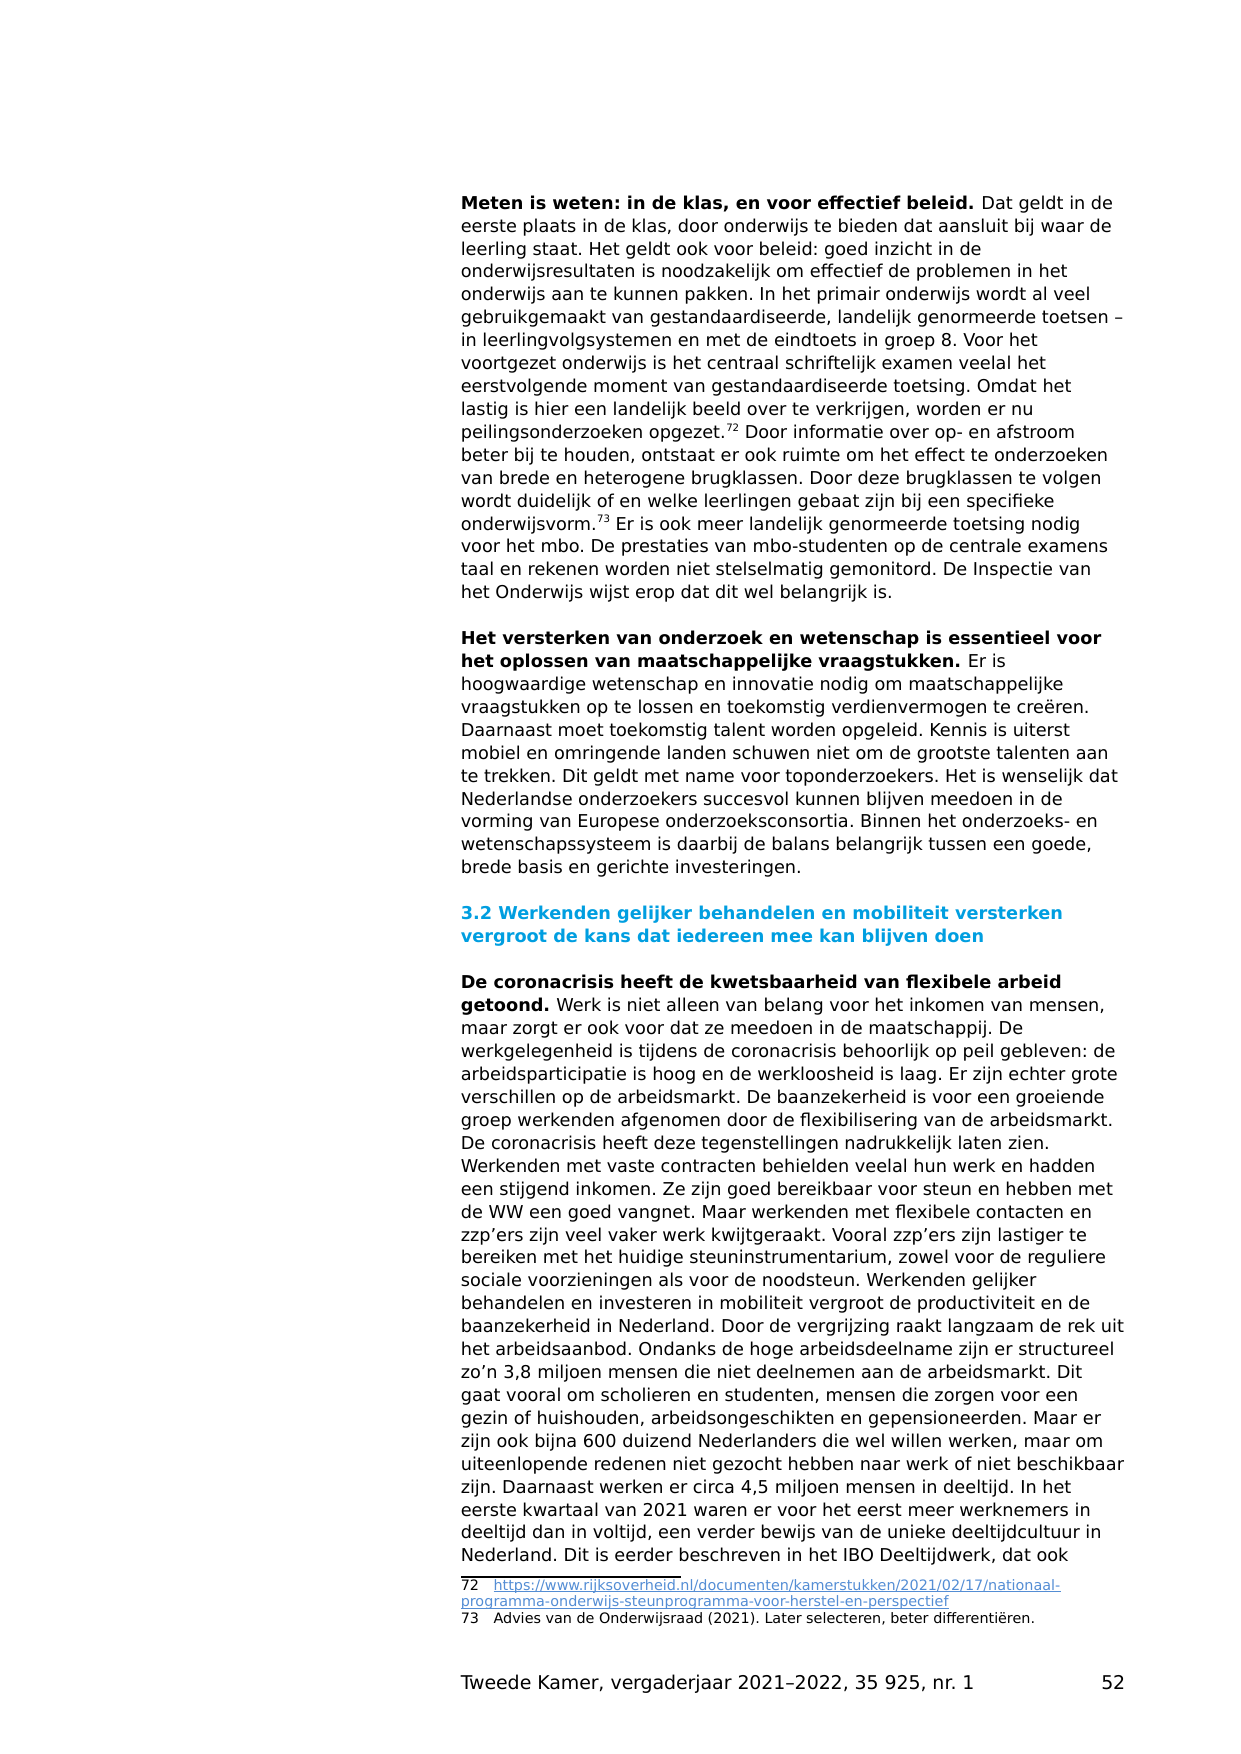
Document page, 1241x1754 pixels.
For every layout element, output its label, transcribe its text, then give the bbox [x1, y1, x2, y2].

text De coronacrisis heeft de kwetsbaarheid van flexibele arbeid getoond. Werk is niet alleen van belang voor het inkomen van mensen, maar zorgt er ook voor dat ze meedoen in de maatschappij. De werkgelegenheid is tijdens de coronacrisis behoorlijk op peil gebleven: de arbeidsparticipatie is hoog en de werkloosheid is laag. Er zijn echter grote verschillen op de arbeidsmarkt. De baanzekerheid is voor een groeiende groep werkenden afgenomen door de flexibilisering van de arbeidsmarkt. De coronacrisis heeft deze tegenstellingen nadrukkelijk laten zien. Werkenden met vaste contracten behielden veelal hun werk en hadden een stijgend inkomen. Ze zijn goed bereikbaar voor steun en hebben met de WW een goed vangnet. Maar werkenden met flexibele contacten en zzp’ers zijn veel vaker werk kwijtgeraakt. Vooral zzp’ers zijn lastiger te bereiken met het huidige steuninstrumentarium, zowel voor de reguliere sociale voorzieningen als voor de noodsteun. Werkenden gelijker behandelen en investeren in mobiliteit vergroot de productiviteit en de baanzekerheid in Nederland. Door de vergrijzing raakt langzaam de rek uit het arbeidsaanbod. Ondanks de hoge arbeidsdeelname zijn er structureel zo’n 3,8 miljoen mensen die niet deelnemen aan de arbeidsmarkt. Dit gaat vooral om scholieren en studenten, mensen die zorgen voor een gezin of huishouden, arbeidsongeschikten en gepensioneerden. Maar er zijn ook bijna 600 duizend Nederlanders die wel willen werken, maar om uiteenlopende redenen niet gezocht hebben naar werk of niet beschikbaar zijn. Daarnaast werken er circa 4,5 miljoen mensen in deeltijd. In het eerste kwartaal van 2021 waren er voor het eerst meer werknemers in deeltijd dan in voltijd, een verder bewijs van de unieke deeltijdcultuur in Nederland. Dit is eerder beschreven in het IBO Deeltijdwerk, dat ook [461, 971, 1125, 1566]
text __Advies van de Onderwijsraad (2021). Later selecteren, beter differentiëren. [461, 1610, 1125, 1627]
text Het versterken van onderzoek en wetenschap is essentieel voor het oplossen van maatschappelijke vraagstukken. Er is hoogwaardige wetenschap en innovatie nodig om maatschappelijke vraagstukken op te lossen en toekomstig verdienvermogen te creëren. Daarnaast moet toekomstig talent worden opgeleid. Kennis is uiterst mobiel en omringende landen schuwen niet om de grootste talenten aan te trekken. Dit geldt met name voor toponderzoekers. Het is wenselijk dat Nederlandse onderzoekers succesvol kunnen blijven meedoen in de vorming van Europese onderzoeksconsortia. Binnen het onderzoeks- en wetenschapssysteem is daarbij de balans belangrijk tussen een goede, brede basis en gerichte investeringen. [461, 626, 1125, 878]
text Meten is weten: in de klas, en voor effectief beleid. Dat geldt in de eerste plaats in de klas, door onderwijs te bieden dat aansluit bij waar de leerling staat. Het geldt ook voor beleid: goed inzicht in de onderwijsresultaten is noodzakelijk om effectief de problemen in het onderwijs aan te kunnen pakken. In het primair onderwijs wordt al veel gebruikgemaakt van gestandaardiseerde, landelijk genormeerde toetsen – in leerlingvolgsystemen en met de eindtoets in groep 8. Voor het voortgezet onderwijs is het centraal schriftelijk examen veelal het eerstvolgende moment van gestandaardiseerde toetsing. Omdat het lastig is hier een landelijk beeld over te verkrijgen, worden er nu peilingsonderzoeken opgezet. Door informatie over op- en afstroom beter bij te houden, ontstaat er ook ruimte om het effect te onderzoeken van brede en heterogene brugklassen. Door deze brugklassen te volgen wordt duidelijk of en welke leerlingen gebaat zijn bij een specifieke onderwijsvorm. Er is ook meer landelijk genormeerde toetsing nodig voor het mbo. De prestaties van mbo-studenten op de centrale examens taal en rekenen worden niet stelselmatig gemonitord. De Inspectie van het Onderwijs wijst erop dat dit wel belangrijk is. [461, 191, 1125, 603]
title 3.2 Werkenden gelijker behandelen en mobiliteit versterken vergroot de kans dat iedereen mee kan blijven doen [461, 901, 1125, 947]
text __https://www.rijksoverheid.nl/documenten/kamerstukken/2021/02/17/nationaal-programma-onderwijs-steunprogramma-voor-herstel-en-perspectief [461, 1577, 1125, 1610]
